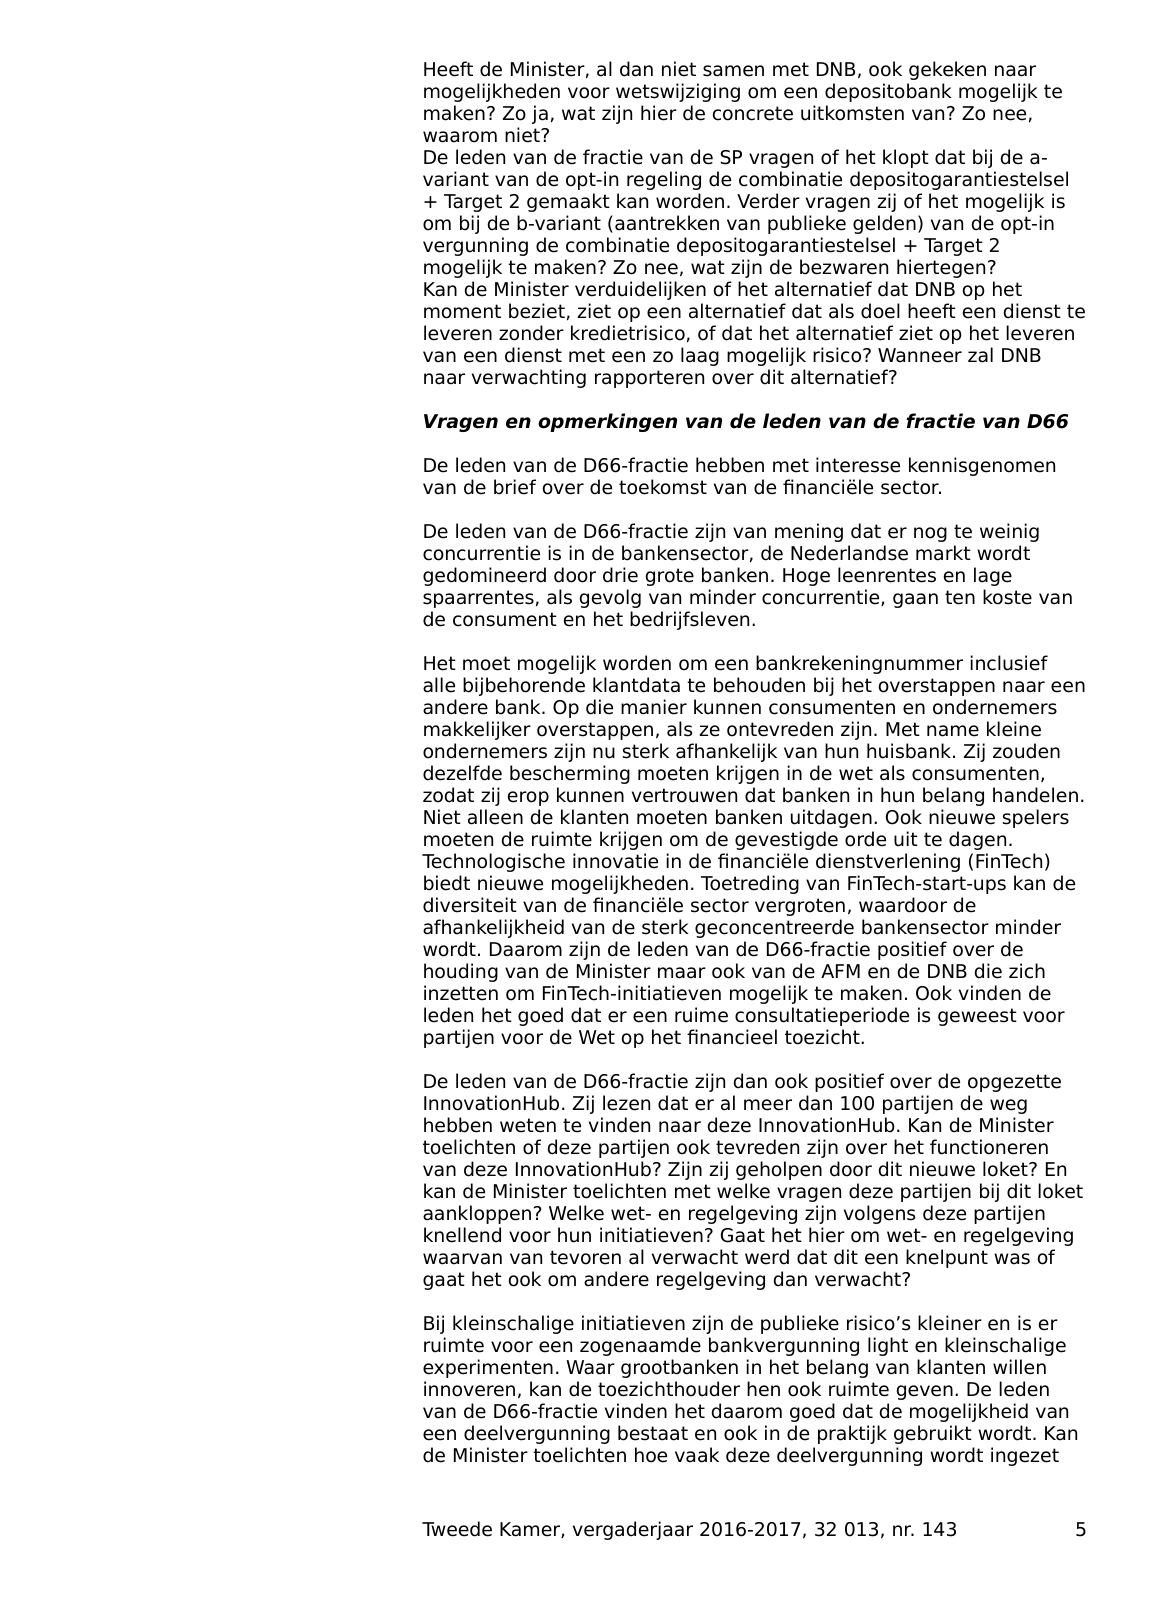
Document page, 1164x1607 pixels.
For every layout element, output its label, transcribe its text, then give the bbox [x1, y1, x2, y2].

text Heeft de Minister, al dan niet samen met DNB, ook gekeken naar mogelijkheden voor wetswijziging om een depositobank mogelijk te maken? Zo ja, wat zijn hier de concrete uitkomsten van? Zo nee, waarom niet? [422, 59, 1087, 147]
subtitle Vragen en opmerkingen van de leden van de fractie van D66 [422, 411, 1087, 433]
text De leden van de fractie van de SP vragen of het klopt dat bij de a-variant van de opt-in regeling de combinatie depositogarantiestelsel + Target 2 gemaakt kan worden. Verder vragen zij of het mogelijk is om bij de b-variant (aantrekken van publieke gelden) van de opt-in vergunning de combinatie depositogarantiestelsel + Target 2 mogelijk te maken? Zo nee, wat zijn de bezwaren hiertegen? [422, 147, 1087, 279]
text Bij kleinschalige initiatieven zijn de publieke risico’s kleiner en is er ruimte voor een zogenaamde bankvergunning light en kleinschalige experimenten. Waar grootbanken in het belang van klanten willen innoveren, kan de toezichthouder hen ook ruimte geven. De leden van de D66-fractie vinden het daarom goed dat de mogelijkheid van een deelvergunning bestaat en ook in de praktijk gebruikt wordt. Kan de Minister toelichten hoe vaak deze deelvergunning wordt ingezet [422, 1313, 1087, 1467]
text De leden van de D66-fractie zijn dan ook positief over de opgezette InnovationHub. Zij lezen dat er al meer dan 100 partijen de weg hebben weten te vinden naar deze InnovationHub. Kan de Minister toelichten of deze partijen ook tevreden zijn over het functioneren van deze InnovationHub? Zijn zij geholpen door dit nieuwe loket? En kan de Minister toelichten met welke vragen deze partijen bij dit loket aankloppen? Welke wet- en regelgeving zijn volgens deze partijen knellend voor hun initiatieven? Gaat het hier om wet- en regelgeving waarvan van tevoren al verwacht werd dat dit een knelpunt was of gaat het ook om andere regelgeving dan verwacht? [422, 1071, 1087, 1291]
text Kan de Minister verduidelijken of het alternatief dat DNB op het moment beziet, ziet op een alternatief dat als doel heeft een dienst te leveren zonder kredietrisico, of dat het alternatief ziet op het leveren van een dienst met een zo laag mogelijk risico? Wanneer zal DNB naar verwachting rapporteren over dit alternatief? [422, 279, 1087, 389]
text De leden van de D66-fractie hebben met interesse kennisgenomen van de brief over de toekomst van de financiële sector. [422, 455, 1087, 499]
text Het moet mogelijk worden om een bankrekeningnummer inclusief alle bijbehorende klantdata te behouden bij het overstappen naar een andere bank. Op die manier kunnen consumenten en ondernemers makkelijker overstappen, als ze ontevreden zijn. Met name kleine ondernemers zijn nu sterk afhankelijk van hun huisbank. Zij zouden dezelfde bescherming moeten krijgen in de wet als consumenten, zodat zij erop kunnen vertrouwen dat banken in hun belang handelen. Niet alleen de klanten moeten banken uitdagen. Ook nieuwe spelers moeten de ruimte krijgen om de gevestigde orde uit te dagen. Technologische innovatie in de financiële dienstverlening (FinTech) biedt nieuwe mogelijkheden. Toetreding van FinTech-start-ups kan de diversiteit van de financiële sector vergroten, waardoor de afhankelijkheid van de sterk geconcentreerde bankensector minder wordt. Daarom zijn de leden van de D66-fractie positief over de houding van de Minister maar ook van de AFM en de DNB die zich inzetten om FinTech-initiatieven mogelijk te maken. Ook vinden de leden het goed dat er een ruime consultatieperiode is geweest voor partijen voor de Wet op het financieel toezicht. [422, 653, 1087, 1049]
text De leden van de D66-fractie zijn van mening dat er nog te weinig concurrentie is in de bankensector, de Nederlandse markt wordt gedomineerd door drie grote banken. Hoge leenrentes en lage spaarrentes, als gevolg van minder concurrentie, gaan ten koste van de consument en het bedrijfsleven. [422, 521, 1087, 631]
